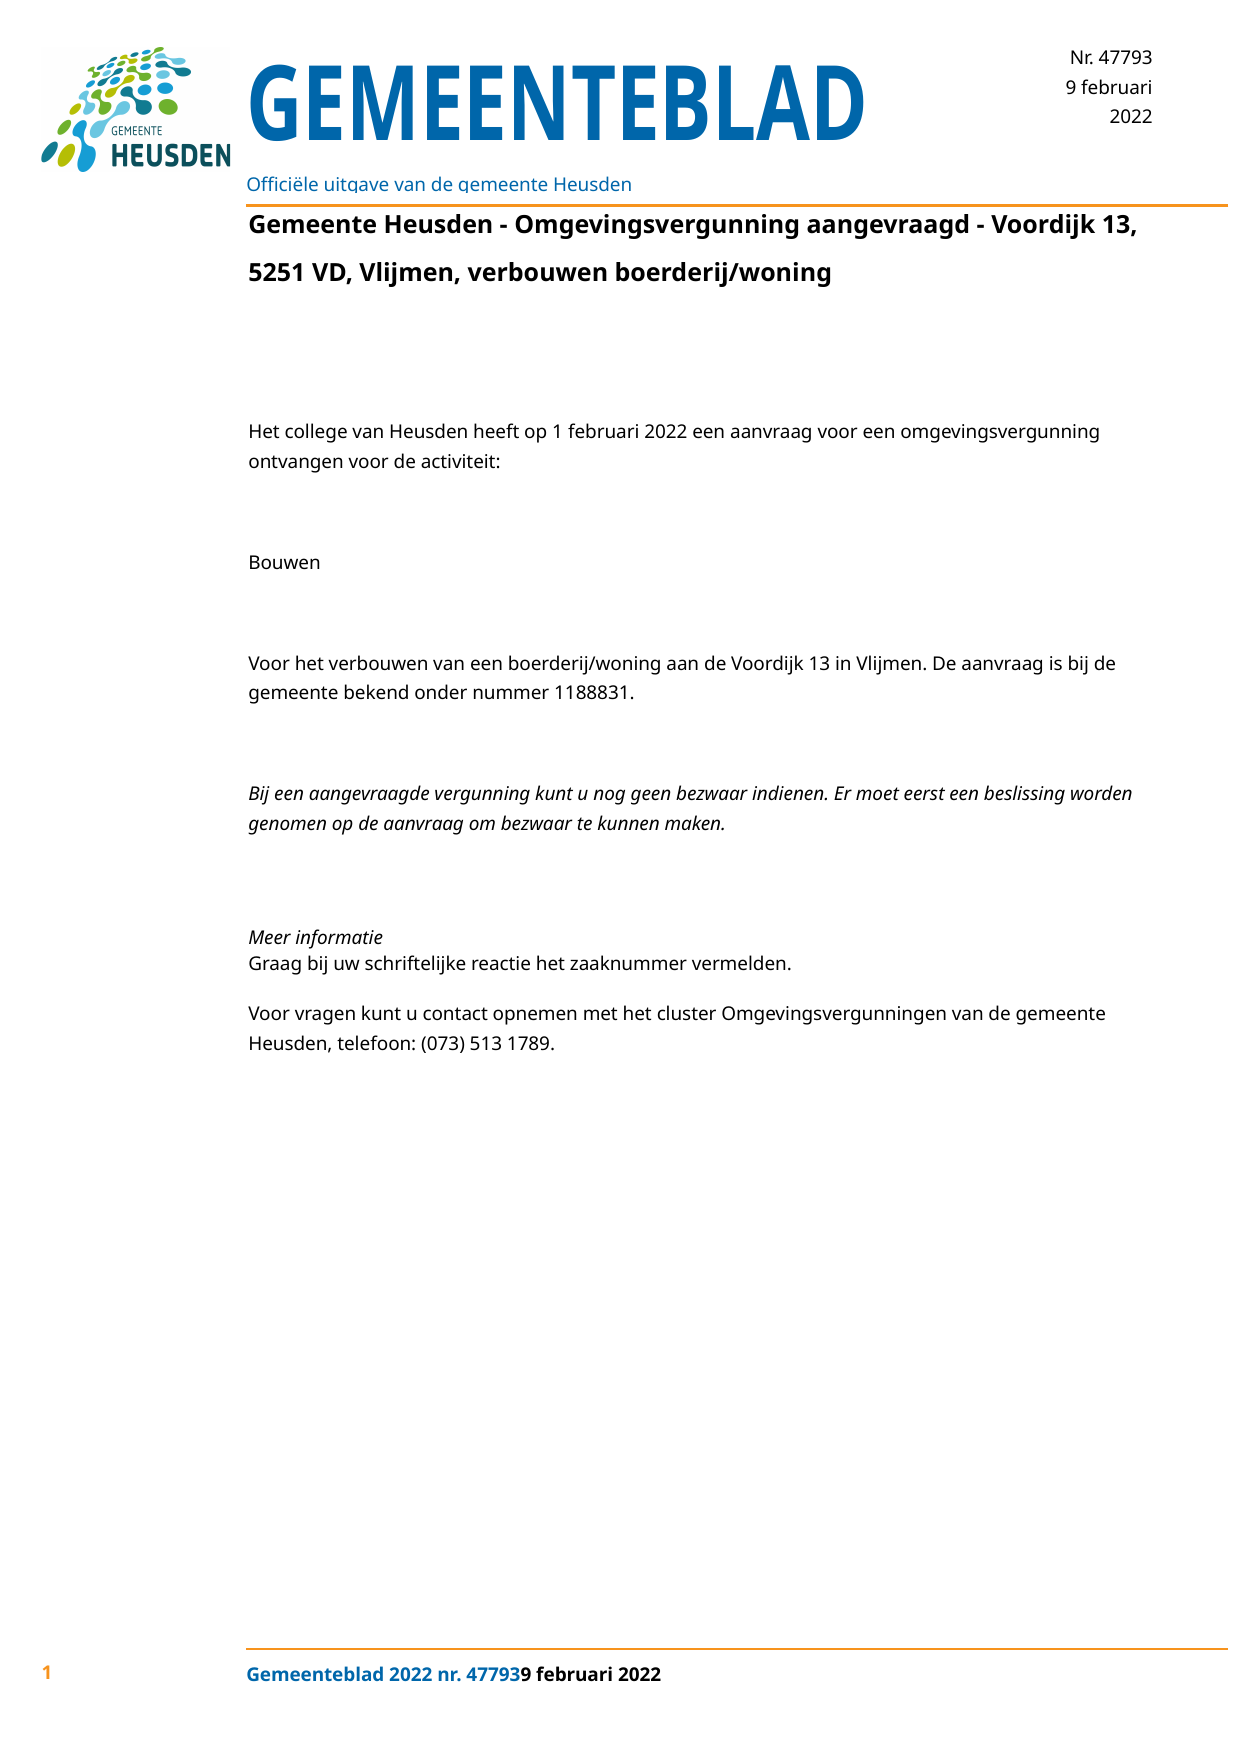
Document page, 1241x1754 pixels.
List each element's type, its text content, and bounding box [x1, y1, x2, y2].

text Meer informatie [248, 924, 1152, 950]
text Gemeente Heusden - Omgevingsvergunning aangevraagd - Voordijk 13, 5251 VD, Vlijmen, verbouwen boerderij/woning [248, 207, 1152, 288]
text Graag bij uw schriftelijke reactie het zaaknummer vermelden. [248, 950, 1152, 976]
picture [41, 47, 231, 172]
text Voor het verbouwen van een boerderij/woning aan de Voordijk 13 in Vlijmen. De aanvraag is bij de gemeente bekend onder nummer 1188831. [248, 650, 1152, 705]
text Voor vragen kunt u contact opnemen met het cluster Omgevingsvergunningen van de gemeente Heusden, telefoon: (073) 513 1789. [248, 1001, 1152, 1056]
text Bij een aangevraagde vergunning kunt u nog geen bezwaar indienen. Er moet eerst een beslissing worden genomen op de aanvraag om bezwaar te kunnen maken. [248, 780, 1152, 836]
text Bouwen [248, 549, 1152, 575]
text Het college van Heusden heeft op 1 februari 2022 een aanvraag voor een omgevingsvergunning ontvangen voor de activiteit: [248, 419, 1152, 474]
